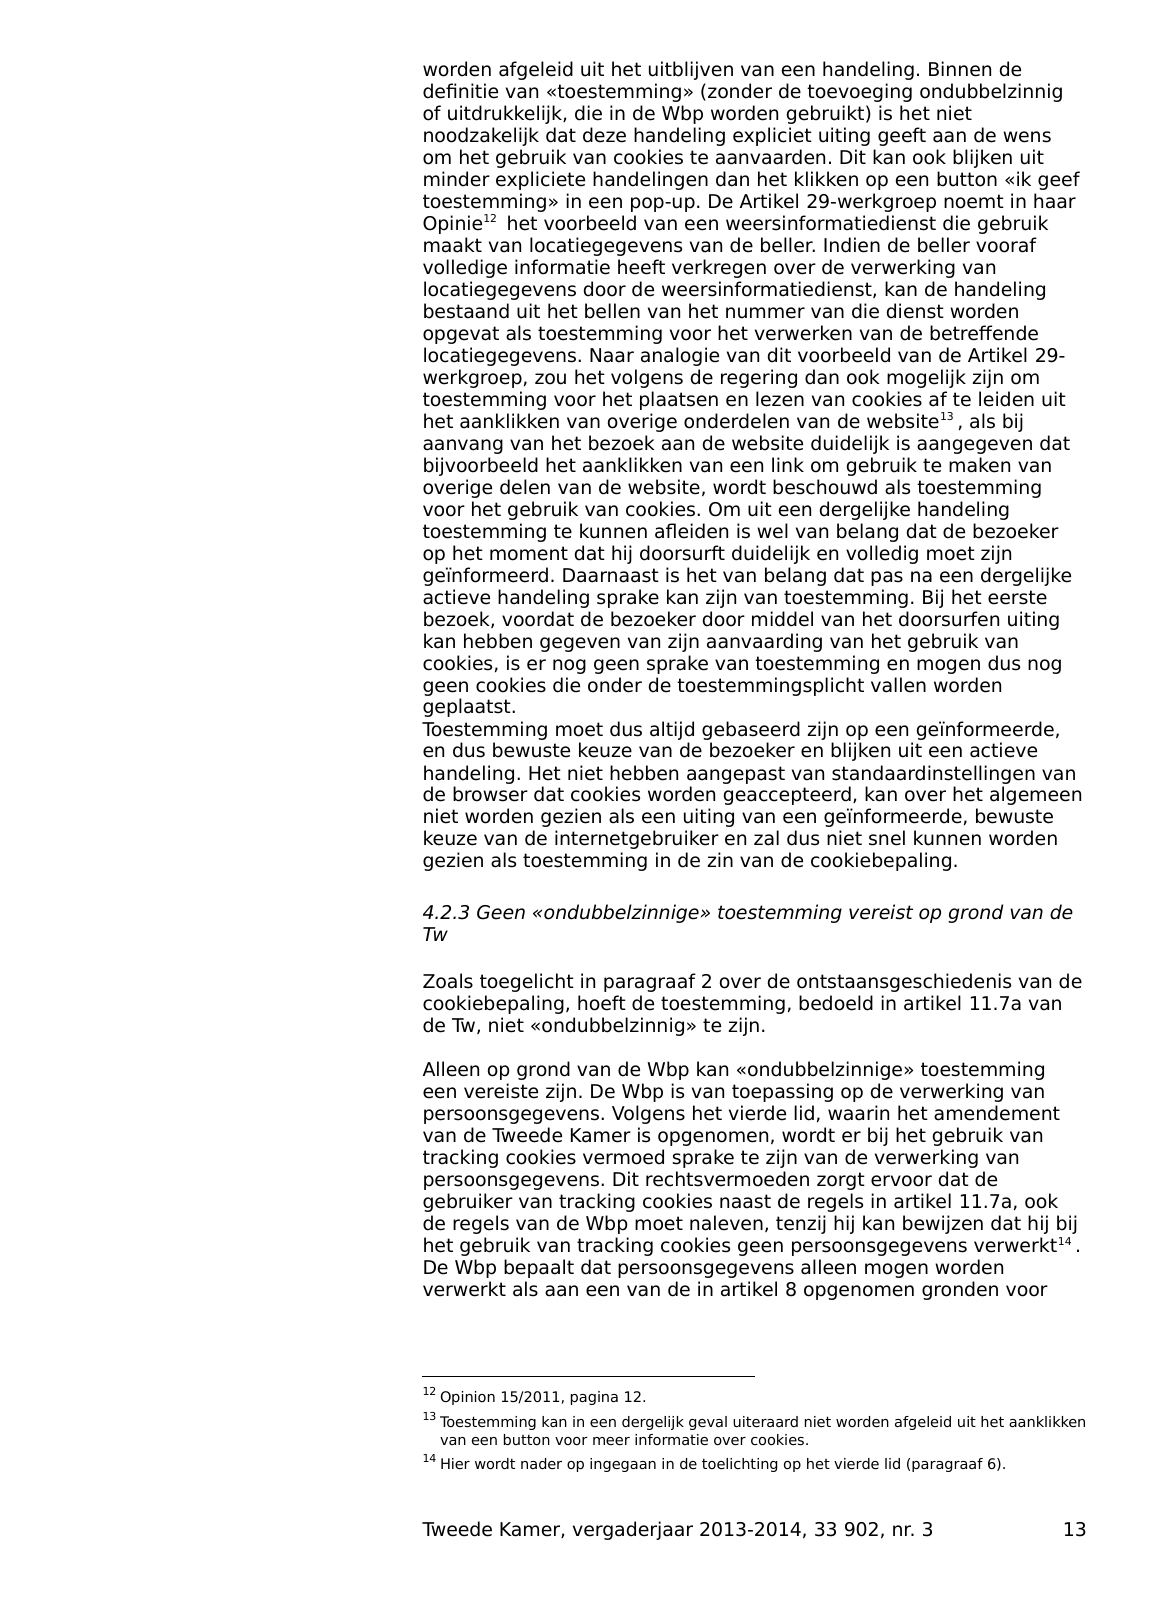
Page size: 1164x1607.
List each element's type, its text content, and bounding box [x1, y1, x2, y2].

text Hier wordt nader op ingegaan in de toelichting op het vierde lid (paragraaf 6). [422, 1452, 1087, 1474]
text worden afgeleid uit het uitblijven van een handeling. Binnen de definitie van «toestemming» (zonder de toevoeging ondubbelzinnig of uitdrukkelijk, die in de Wbp worden gebruikt) is het niet noodzakelijk dat deze handeling expliciet uiting geeft aan de wens om het gebruik van cookies te aanvaarden. Dit kan ook blijken uit minder expliciete handelingen dan het klikken op een button «ik geef toestemming» in een pop-up. De Artikel 29-werkgroep noemt in haar Opinie het voorbeeld van een weersinformatiedienst die gebruik maakt van locatiegegevens van de beller. Indien de beller vooraf volledige informatie heeft verkregen over de verwerking van locatiegegevens door de weersinformatiedienst, kan de handeling bestaand uit het bellen van het nummer van die dienst worden opgevat als toestemming voor het verwerken van de betreffende locatiegegevens. Naar analogie van dit voorbeeld van de Artikel 29-werkgroep, zou het volgens de regering dan ook mogelijk zijn om toestemming voor het plaatsen en lezen van cookies af te leiden uit het aanklikken van overige onderdelen van de website, als bij aanvang van het bezoek aan de website duidelijk is aangegeven dat bijvoorbeeld het aanklikken van een link om gebruik te maken van overige delen van de website, wordt beschouwd als toestemming voor het gebruik van cookies. Om uit een dergelijke handeling toestemming te kunnen afleiden is wel van belang dat de bezoeker op het moment dat hij doorsurft duidelijk en volledig moet zijn geïnformeerd. Daarnaast is het van belang dat pas na een dergelijke actieve handeling sprake kan zijn van toestemming. Bij het eerste bezoek, voordat de bezoeker door middel van het doorsurfen uiting kan hebben gegeven van zijn aanvaarding van het gebruik van cookies, is er nog geen sprake van toestemming en mogen dus nog geen cookies die onder de toestemmingsplicht vallen worden geplaatst. [422, 59, 1087, 718]
text Toestemming kan in een dergelijk geval uiteraard niet worden afgeleid uit het aanklikken van een button voor meer informatie over cookies. [422, 1410, 1087, 1449]
text Zoals toegelicht in paragraaf 2 over de ontstaansgeschiedenis van de cookiebepaling, hoeft de toestemming, bedoeld in artikel 11.7a van de Tw, niet «ondubbelzinnig» te zijn. [422, 971, 1087, 1037]
text Opinion 15/2011, pagina 12. [422, 1385, 1087, 1407]
text Alleen op grond van de Wbp kan «ondubbelzinnige» toestemming een vereiste zijn. De Wbp is van toepassing op de verwerking van persoonsgegevens. Volgens het vierde lid, waarin het amendement van de Tweede Kamer is opgenomen, wordt er bij het gebruik van tracking cookies vermoed sprake te zijn van de verwerking van persoonsgegevens. Dit rechtsvermoeden zorgt ervoor dat de gebruiker van tracking cookies naast de regels in artikel 11.7a, ook de regels van de Wbp moet naleven, tenzij hij kan bewijzen dat hij bij het gebruik van tracking cookies geen persoonsgegevens verwerkt. De Wbp bepaalt dat persoonsgegevens alleen mogen worden verwerkt als aan een van de in artikel 8 opgenomen gronden voor [422, 1059, 1087, 1301]
text Toestemming moet dus altijd gebaseerd zijn op een geïnformeerde, en dus bewuste keuze van de bezoeker en blijken uit een actieve handeling. Het niet hebben aangepast van standaardinstellingen van de browser dat cookies worden geaccepteerd, kan over het algemeen niet worden gezien als een uiting van een geïnformeerde, bewuste keuze van de internetgebruiker en zal dus niet snel kunnen worden gezien als toestemming in de zin van de cookiebepaling. [422, 718, 1087, 872]
subtitle 4.2.3 Geen «ondubbelzinnige» toestemming vereist op grond van de Tw [422, 902, 1087, 946]
